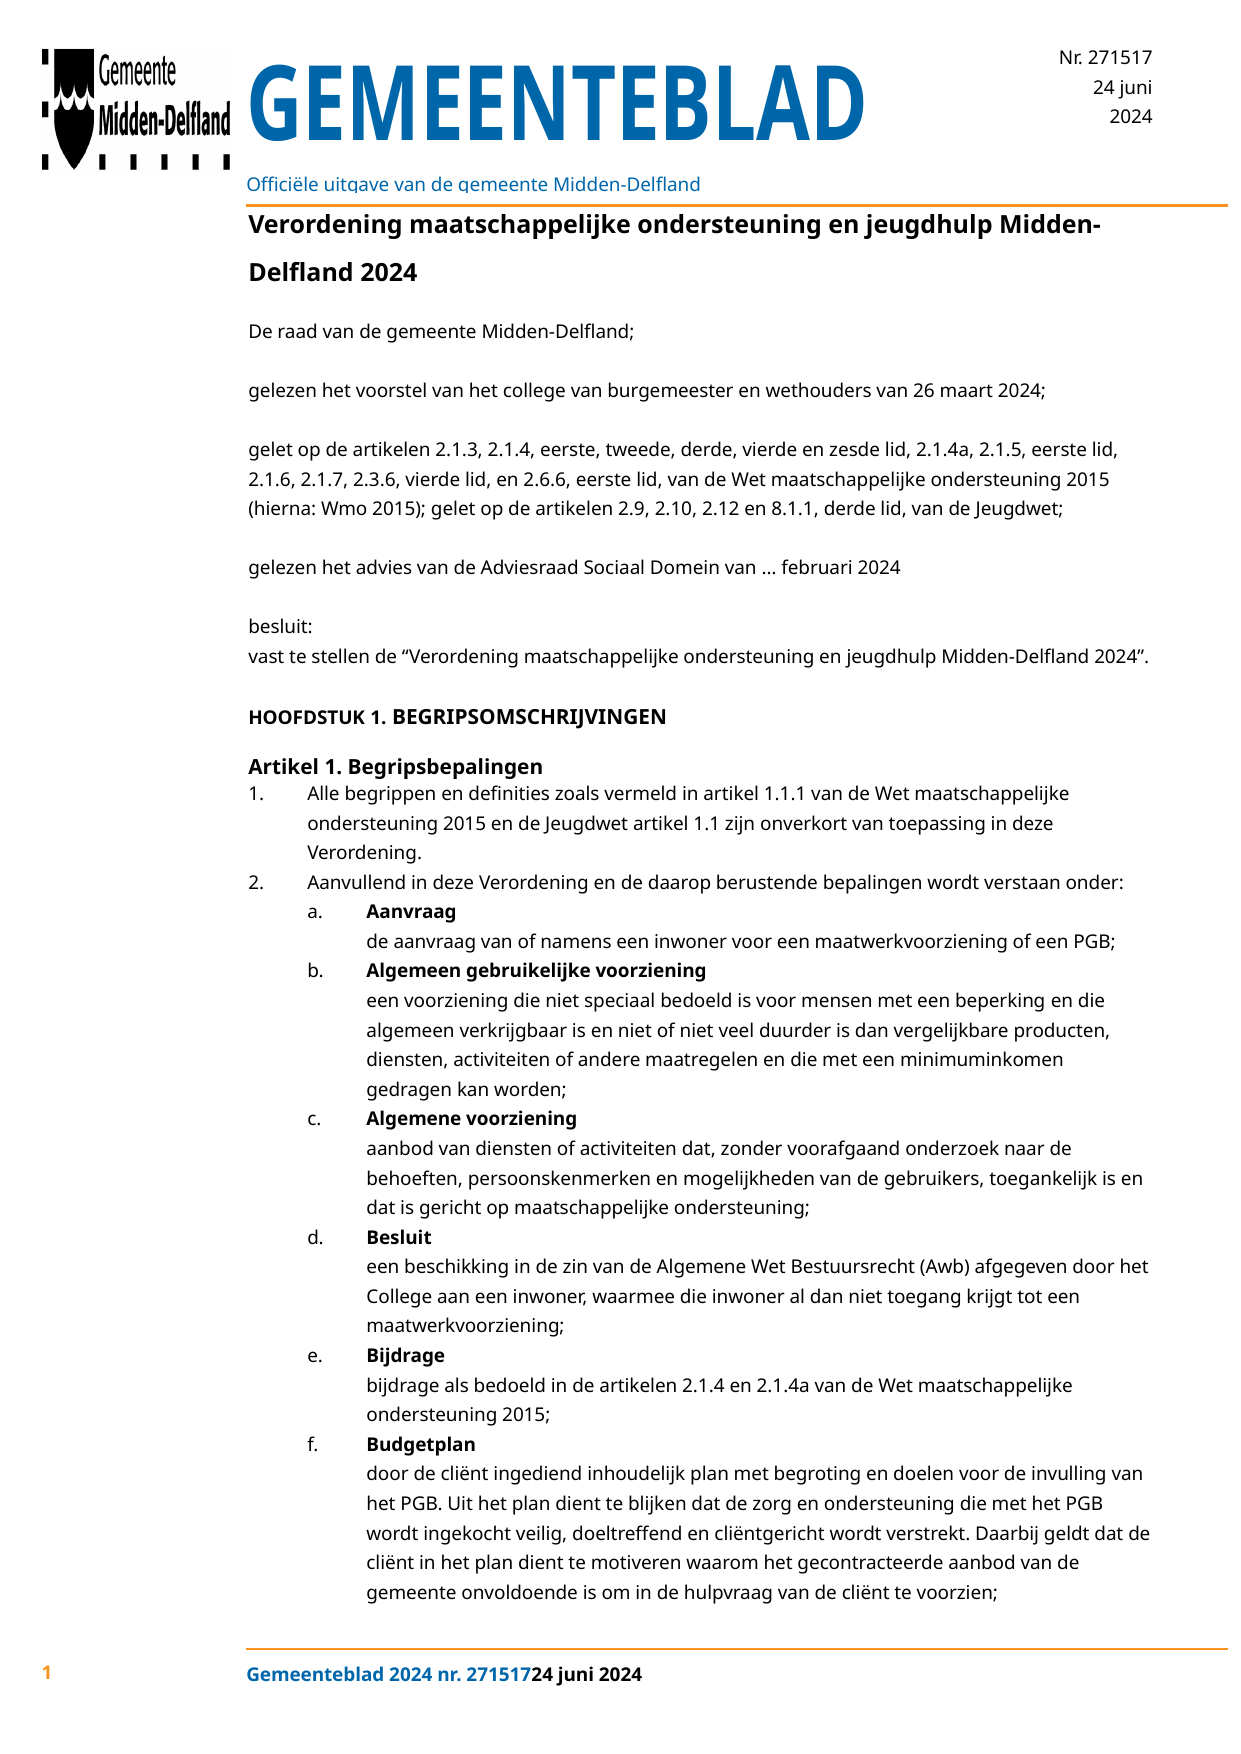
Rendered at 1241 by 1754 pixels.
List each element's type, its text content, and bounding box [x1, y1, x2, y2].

list Besluit [307, 1224, 1152, 1250]
text gelezen het voorstel van het college van burgemeester en wethouders van 26 maart 2024; [248, 377, 1152, 403]
list een voorziening die niet speciaal bedoeld is voor mensen met een beperking en die algemeen verkrijgbaar is en niet of niet veel duurder is dan vergelijkbare producten, diensten, activiteiten of andere maatregelen en die met een minimuminkomen gedragen kan worden; [307, 987, 1152, 1102]
text Verordening maatschappelijke ondersteuning en jeugdhulp Midden-Delfland 2024 [248, 207, 1152, 288]
list Algemeen gebruikelijke voorziening [307, 958, 1152, 983]
list aanbod van diensten of activiteiten dat, zonder voorafgaand onderzoek naar de behoeften, persoonskenmerken en mogelijkheden van de gebruikers, toegankelijk is en dat is gericht op maatschappelijke ondersteuning; [307, 1135, 1152, 1220]
text De raad van de gemeente Midden-Delfland; [248, 318, 1152, 344]
list een beschikking in de zin van de Algemene Wet Bestuursrecht (Awb) afgegeven door het College aan een inwoner, waarmee die inwoner al dan niet toegang krijgt tot een maatwerkvoorziening; [307, 1253, 1152, 1338]
list bijdrage als bedoeld in de artikelen 2.1.4 en 2.1.4a van de Wet maatschappelijke ondersteuning 2015; [307, 1372, 1152, 1427]
list Bijdrage [307, 1342, 1152, 1368]
list door de cliënt ingediend inhoudelijk plan met begroting en doelen voor de invulling van het PGB. Uit het plan dient te blijken dat de zorg en ondersteuning die met het PGB wordt ingekocht veilig, doeltreffend en cliëntgericht wordt verstrekt. Daarbij geldt dat de cliënt in het plan dient te motiveren waarom het gecontracteerde aanbod van de gemeente onvoldoende is om in de hulpvraag van de cliënt te voorzien; [307, 1461, 1152, 1605]
text Artikel 1. Begripsbepalingen [248, 752, 1152, 780]
text besluit: [248, 614, 1152, 639]
text vast te stellen de “Verordening maatschappelijke ondersteuning en jeugdhulp Midden-Delfland 2024”. [248, 643, 1152, 669]
list Aanvullend in deze Verordening en de daarop berustende bepalingen wordt verstaan onder: [248, 869, 1152, 895]
text gelet op de artikelen 2.1.3, 2.1.4, eerste, tweede, derde, vierde en zesde lid, 2.1.4a, 2.1.5, eerste lid, 2.1.6, 2.1.7, 2.3.6, vierde lid, en 2.6.6, eerste lid, van de Wet maatschappelijke ondersteuning 2015 (hierna: Wmo 2015); gelet op de artikelen 2.9, 2.10, 2.12 en 8.1.1, derde lid, van de Jeugdwet; [248, 436, 1152, 521]
text gelezen het advies van de Adviesraad Sociaal Domein van … februari 2024 [248, 554, 1152, 580]
list Aanvraag [307, 898, 1152, 924]
picture [41, 47, 231, 172]
list Alle begrippen en definities zoals vermeld in artikel 1.1.1 van de Wet maatschappelijke ondersteuning 2015 en de Jeugdwet artikel 1.1 zijn onverkort van toepassing in deze Verordening. [248, 780, 1152, 865]
list Algemene voorziening [307, 1106, 1152, 1131]
list de aanvraag van of namens een inwoner voor een maatwerkvoorziening of een PGB; [307, 928, 1152, 954]
text HOOFDSTUK 1. BEGRIPSOMSCHRIJVINGEN [248, 702, 1152, 731]
list Budgetplan [307, 1431, 1152, 1457]
